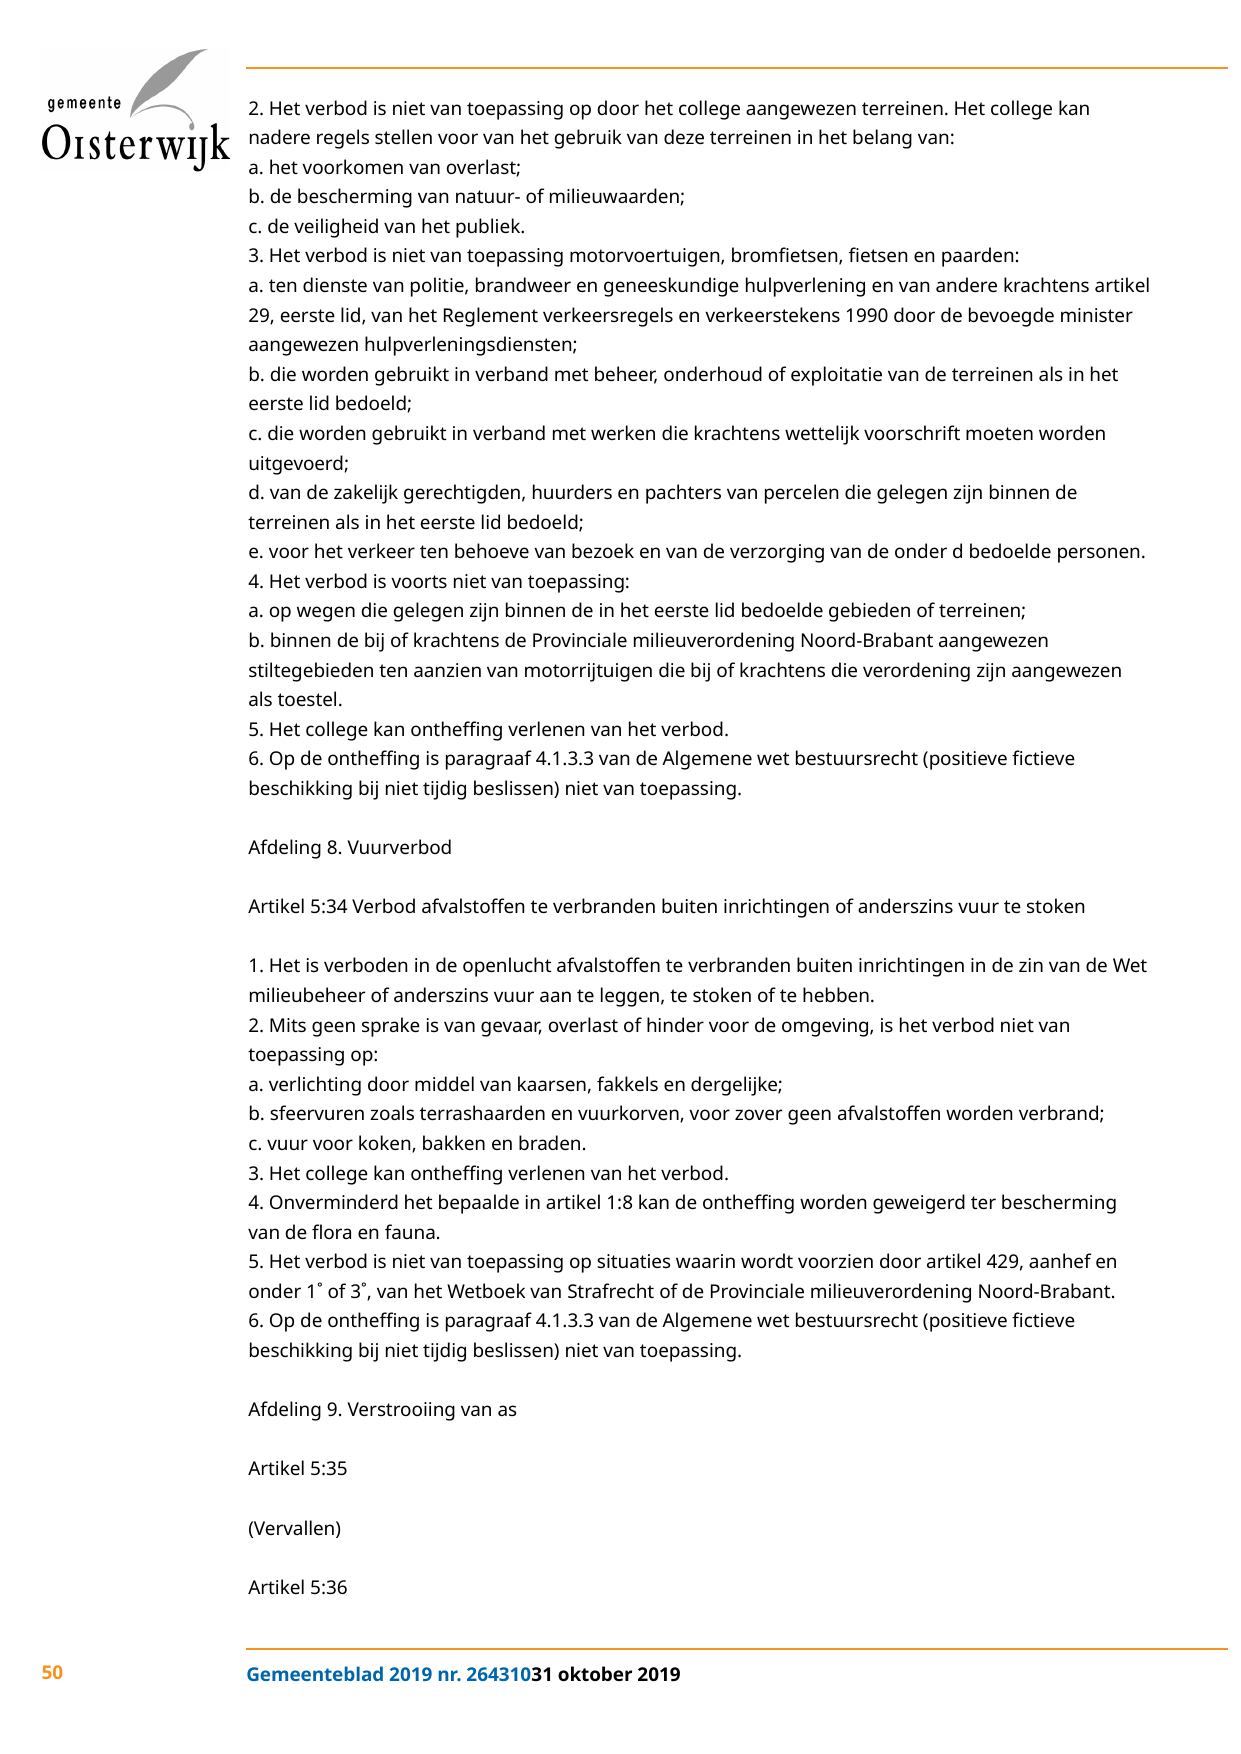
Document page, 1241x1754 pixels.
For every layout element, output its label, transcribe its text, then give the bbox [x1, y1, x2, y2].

text Afdeling 9. Verstrooiing van as [248, 1396, 1152, 1422]
text Artikel 5:36 [248, 1574, 1152, 1600]
text 3. Het verbod is niet van toepassing motorvoertuigen, bromfietsen, fietsen en paarden: [248, 243, 1152, 268]
text c. die worden gebruikt in verband met werken die krachtens wettelijk voorschrift moeten worden uitgevoerd; [248, 420, 1152, 476]
text Afdeling 8. Vuurverbod [248, 834, 1152, 860]
text 2. Mits geen sprake is van gevaar, overlast of hinder voor de omgeving, is het verbod niet van toepassing op: [248, 1012, 1152, 1067]
text 6. Op de ontheffing is paragraaf 4.1.3.3 van de Algemene wet bestuursrecht (positieve fictieve beschikking bij niet tijdig beslissen) niet van toepassing. [248, 1308, 1152, 1363]
text 1. Het is verboden in de openlucht afvalstoffen te verbranden buiten inrichtingen in de zin van de Wet milieubeheer of anderszins vuur aan te leggen, te stoken of te hebben. [248, 953, 1152, 1008]
text 6. Op de ontheffing is paragraaf 4.1.3.3 van de Algemene wet bestuursrecht (positieve fictieve beschikking bij niet tijdig beslissen) niet van toepassing. [248, 746, 1152, 801]
text e. voor het verkeer ten behoeve van bezoek en van de verzorging van de onder d bedoelde personen. [248, 538, 1152, 564]
text 4. Het verbod is voorts niet van toepassing: [248, 568, 1152, 594]
text a. op wegen die gelegen zijn binnen de in het eerste lid bedoelde gebieden of terreinen; [248, 598, 1152, 623]
picture [41, 47, 231, 172]
text 5. Het verbod is niet van toepassing op situaties waarin wordt voorzien door artikel 429, aanhef en onder 1˚ of 3˚, van het Wetboek van Strafrecht of de Provinciale milieuverordening Noord-Brabant. [248, 1248, 1152, 1304]
text Artikel 5:35 [248, 1456, 1152, 1481]
text b. sfeervuren zoals terrashaarden en vuurkorven, voor zover geen afvalstoffen worden verbrand; [248, 1101, 1152, 1126]
text 4. Onverminderd het bepaalde in artikel 1:8 kan de ontheffing worden geweigerd ter bescherming van de flora en fauna. [248, 1189, 1152, 1245]
text 5. Het college kan ontheffing verlenen van het verbod. [248, 716, 1152, 742]
text c. vuur voor koken, bakken en braden. [248, 1130, 1152, 1156]
text a. het voorkomen van overlast; [248, 154, 1152, 180]
text b. binnen de bij of krachtens de Provinciale milieuverordening Noord-Brabant aangewezen stiltegebieden ten aanzien van motorrijtuigen die bij of krachtens die verordening zijn aangewezen als toestel. [248, 627, 1152, 712]
text b. die worden gebruikt in verband met beheer, onderhoud of exploitatie van de terreinen als in het eerste lid bedoeld; [248, 361, 1152, 416]
text (Vervallen) [248, 1515, 1152, 1541]
text a. verlichting door middel van kaarsen, fakkels en dergelijke; [248, 1071, 1152, 1097]
text b. de bescherming van natuur- of milieuwaarden; [248, 183, 1152, 209]
text Artikel 5:34 Verbod afvalstoffen te verbranden buiten inrichtingen of anderszins vuur te stoken [248, 893, 1152, 919]
text d. van de zakelijk gerechtigden, huurders en pachters van percelen die gelegen zijn binnen de terreinen als in het eerste lid bedoeld; [248, 479, 1152, 535]
text c. de veiligheid van het publiek. [248, 213, 1152, 239]
text a. ten dienste van politie, brandweer en geneeskundige hulpverlening en van andere krachtens artikel 29, eerste lid, van het Reglement verkeersregels en verkeerstekens 1990 door de bevoegde minister aangewezen hulpverleningsdiensten; [248, 272, 1152, 357]
text 3. Het college kan ontheffing verlenen van het verbod. [248, 1160, 1152, 1186]
text 2. Het verbod is niet van toepassing op door het college aangewezen terreinen. Het college kan nadere regels stellen voor van het gebruik van deze terreinen in het belang van: [248, 95, 1152, 150]
